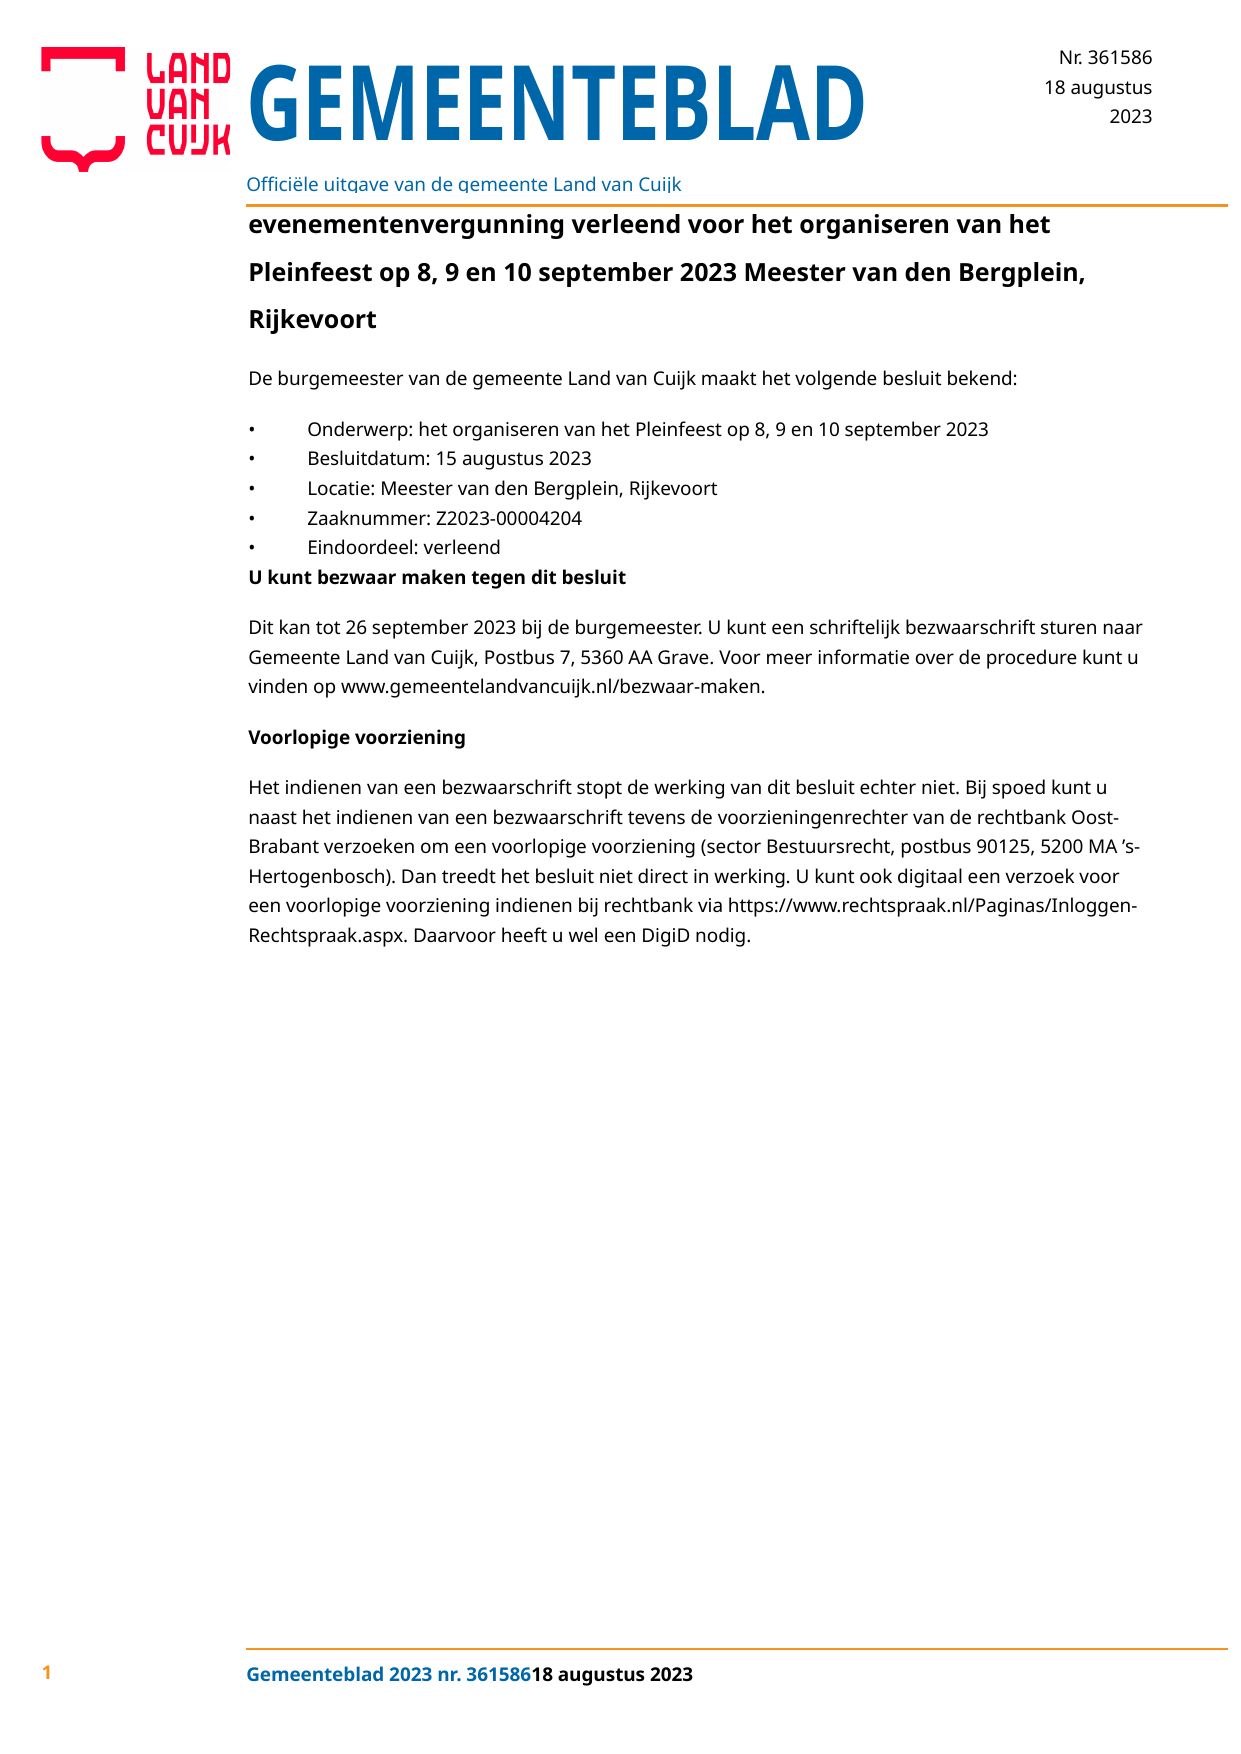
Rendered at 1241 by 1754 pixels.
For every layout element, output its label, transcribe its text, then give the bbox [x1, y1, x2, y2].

list Eindoordeel: verleend [248, 534, 1152, 560]
list Onderwerp: het organiseren van het Pleinfeest op 8, 9 en 10 september 2023 [248, 416, 1152, 442]
text Het indienen van een bezwaarschrift stopt de werking van dit besluit echter niet. Bij spoed kunt u naast het indienen van een bezwaarschrift tevens de voorzieningenrechter van de rechtbank Oost-Brabant verzoeken om een voorlopige voorziening (sector Bestuursrecht, postbus 90125, 5200 MA ’s-Hertogenbosch). Dan treedt het besluit niet direct in werking. U kunt ook digitaal een verzoek voor een voorlopige voorziening indienen bij rechtbank via https://www.rechtspraak.nl/Paginas/Inloggen-Rechtspraak.aspx. Daarvoor heeft u wel een DigiD nodig. [248, 774, 1152, 948]
list Locatie: Meester van den Bergplein, Rijkevoort [248, 475, 1152, 501]
text U kunt bezwaar maken tegen dit besluit [248, 564, 1152, 589]
list Zaaknummer: Z2023-00004204 [248, 505, 1152, 530]
picture [41, 47, 231, 172]
text Dit kan tot 26 september 2023 bij de burgemeester. U kunt een schriftelijk bezwaarschrift sturen naar Gemeente Land van Cuijk, Postbus 7, 5360 AA Grave. Voor meer informatie over de procedure kunt u vinden op www.gemeentelandvancuijk.nl/bezwaar-maken. [248, 614, 1152, 699]
list Besluitdatum: 15 augustus 2023 [248, 446, 1152, 471]
text Voorlopige voorziening [248, 724, 1152, 749]
text evenementenvergunning verleend voor het organiseren van het Pleinfeest op 8, 9 en 10 september 2023 Meester van den Bergplein, Rijkevoort [248, 207, 1152, 336]
text De burgemeester van de gemeente Land van Cuijk maakt het volgende besluit bekend: [248, 366, 1152, 391]
